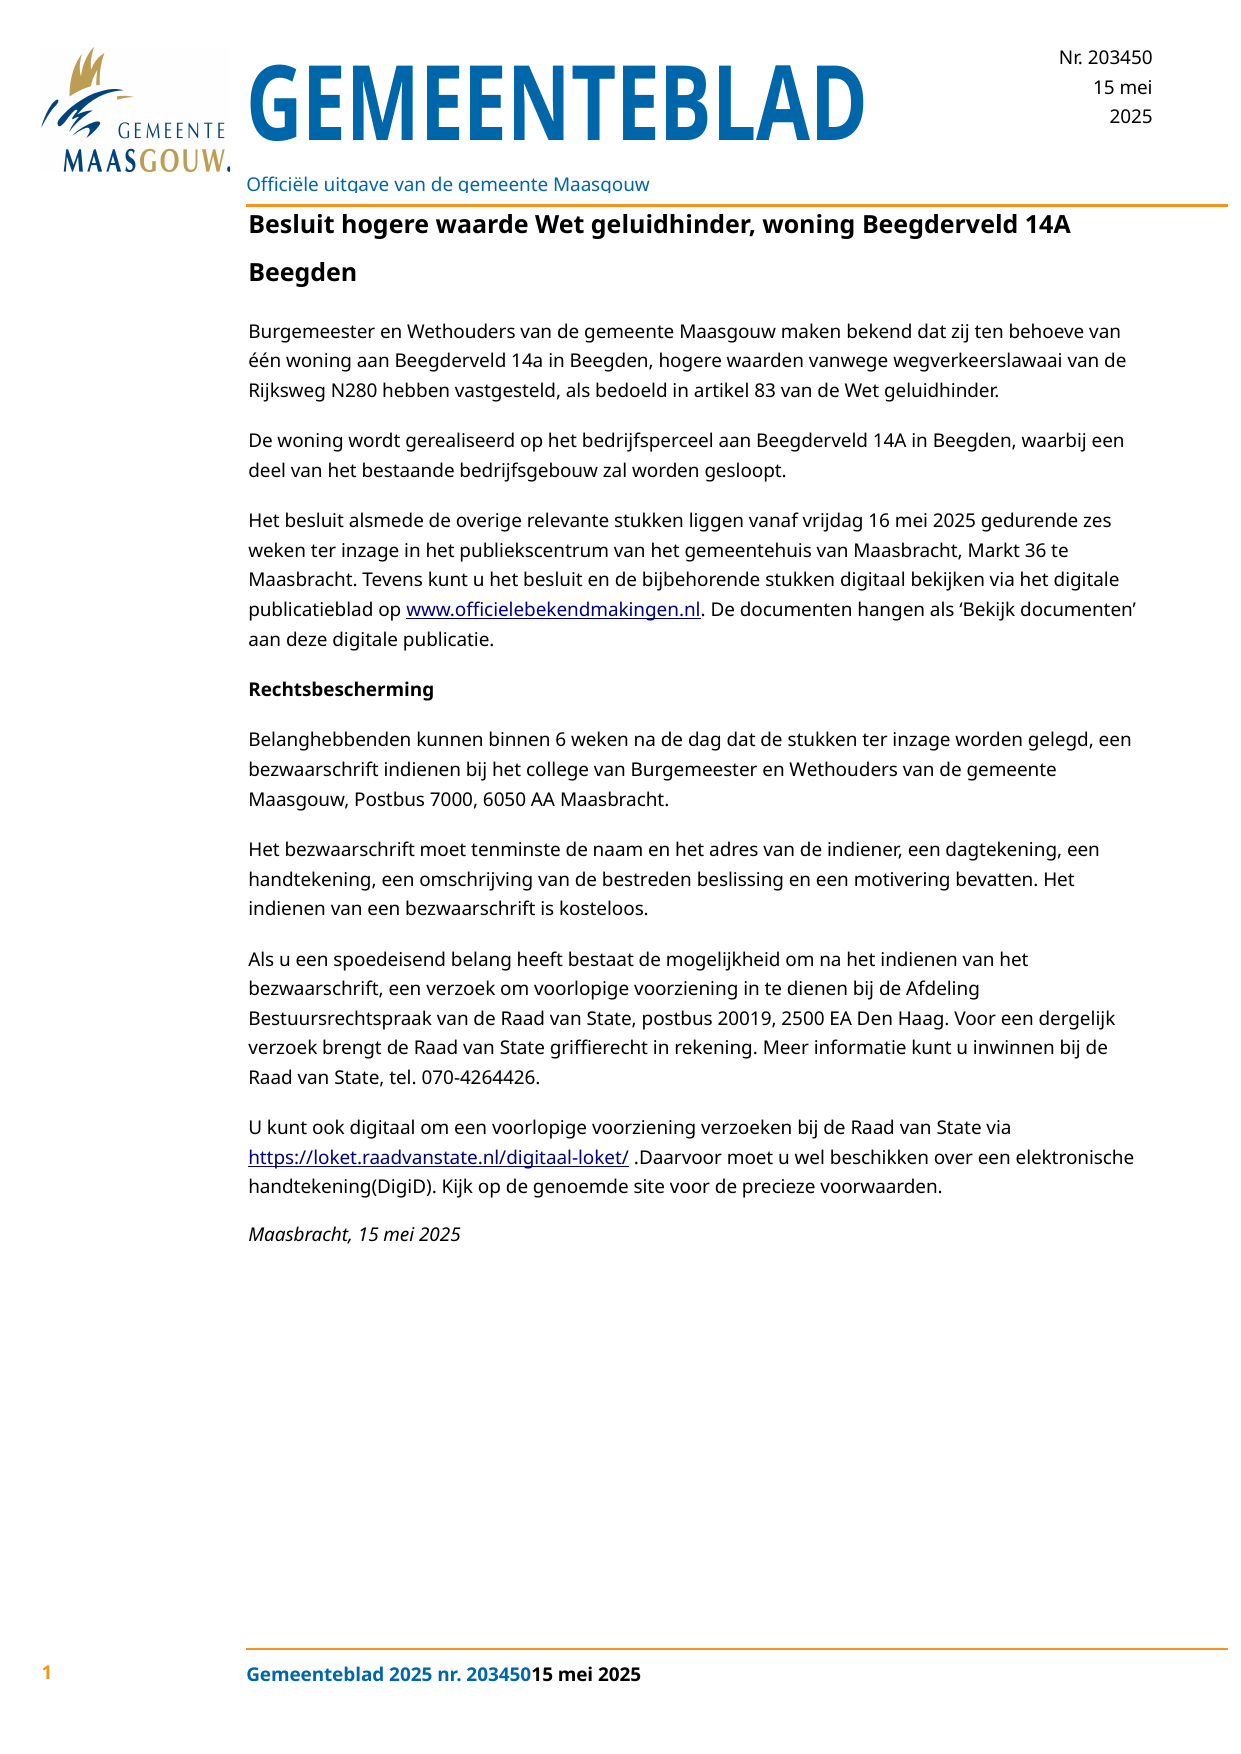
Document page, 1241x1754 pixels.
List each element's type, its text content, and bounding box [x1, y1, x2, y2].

text Als u een spoedeisend belang heeft bestaat de mogelijkheid om na het indienen van het bezwaarschrift, een verzoek om voorlopige voorziening in te dienen bij de Afdeling Bestuursrechtspraak van de Raad van State, postbus 20019, 2500 EA Den Haag. Voor een dergelijk verzoek brengt de Raad van State griffierecht in rekening. Meer informatie kunt u inwinnen bij de Raad van State, tel. 070-4264426. [248, 946, 1152, 1090]
text Belanghebbenden kunnen binnen 6 weken na de dag dat de stukken ter inzage worden gelegd, een bezwaarschrift indienen bij het college van Burgemeester en Wethouders van de gemeente Maasgouw, Postbus 7000, 6050 AA Maasbracht. [248, 727, 1152, 812]
text Burgemeester en Wethouders van de gemeente Maasgouw maken bekend dat zij ten behoeve van één woning aan Beegderveld 14a in Beegden, hogere waarden vanwege wegverkeerslawaai van de Rijksweg N280 hebben vastgesteld, als bedoeld in artikel 83 van de Wet geluidhinder. [248, 318, 1152, 403]
text U kunt ook digitaal om een voorlopige voorziening verzoeken bij de Raad van State via https://loket.raadvanstate.nl/digitaal-loket/ .Daarvoor moet u wel beschikken over een elektronische handtekening(DigiD). Kijk op de genoemde site voor de precieze voorwaarden. [248, 1114, 1152, 1199]
text Maasbracht, 15 mei 2025 [248, 1222, 1152, 1247]
text Het bezwaarschrift moet tenminste de naam en het adres van de indiener, een dagtekening, een handtekening, een omschrijving van de bestreden beslissing en een motivering bevatten. Het indienen van een bezwaarschrift is kosteloos. [248, 836, 1152, 921]
text De woning wordt gerealiseerd op het bedrijfsperceel aan Beegderveld 14A in Beegden, waarbij een deel van het bestaande bedrijfsgebouw zal worden gesloopt. [248, 427, 1152, 483]
text Besluit hogere waarde Wet geluidhinder, woning Beegderveld 14A Beegden [248, 207, 1152, 288]
picture [41, 47, 231, 172]
text Rechtsbescherming [248, 676, 1152, 702]
text Het besluit alsmede de overige relevante stukken liggen vanaf vrijdag 16 mei 2025 gedurende zes weken ter inzage in het publiekscentrum van het gemeentehuis van Maasbracht, Markt 36 te Maasbracht. Tevens kunt u het besluit en de bijbehorende stukken digitaal bekijken via het digitale publicatieblad op www.officielebekendmakingen.nl. De documenten hangen als ‘Bekijk documenten’ aan deze digitale publicatie. [248, 507, 1152, 652]
